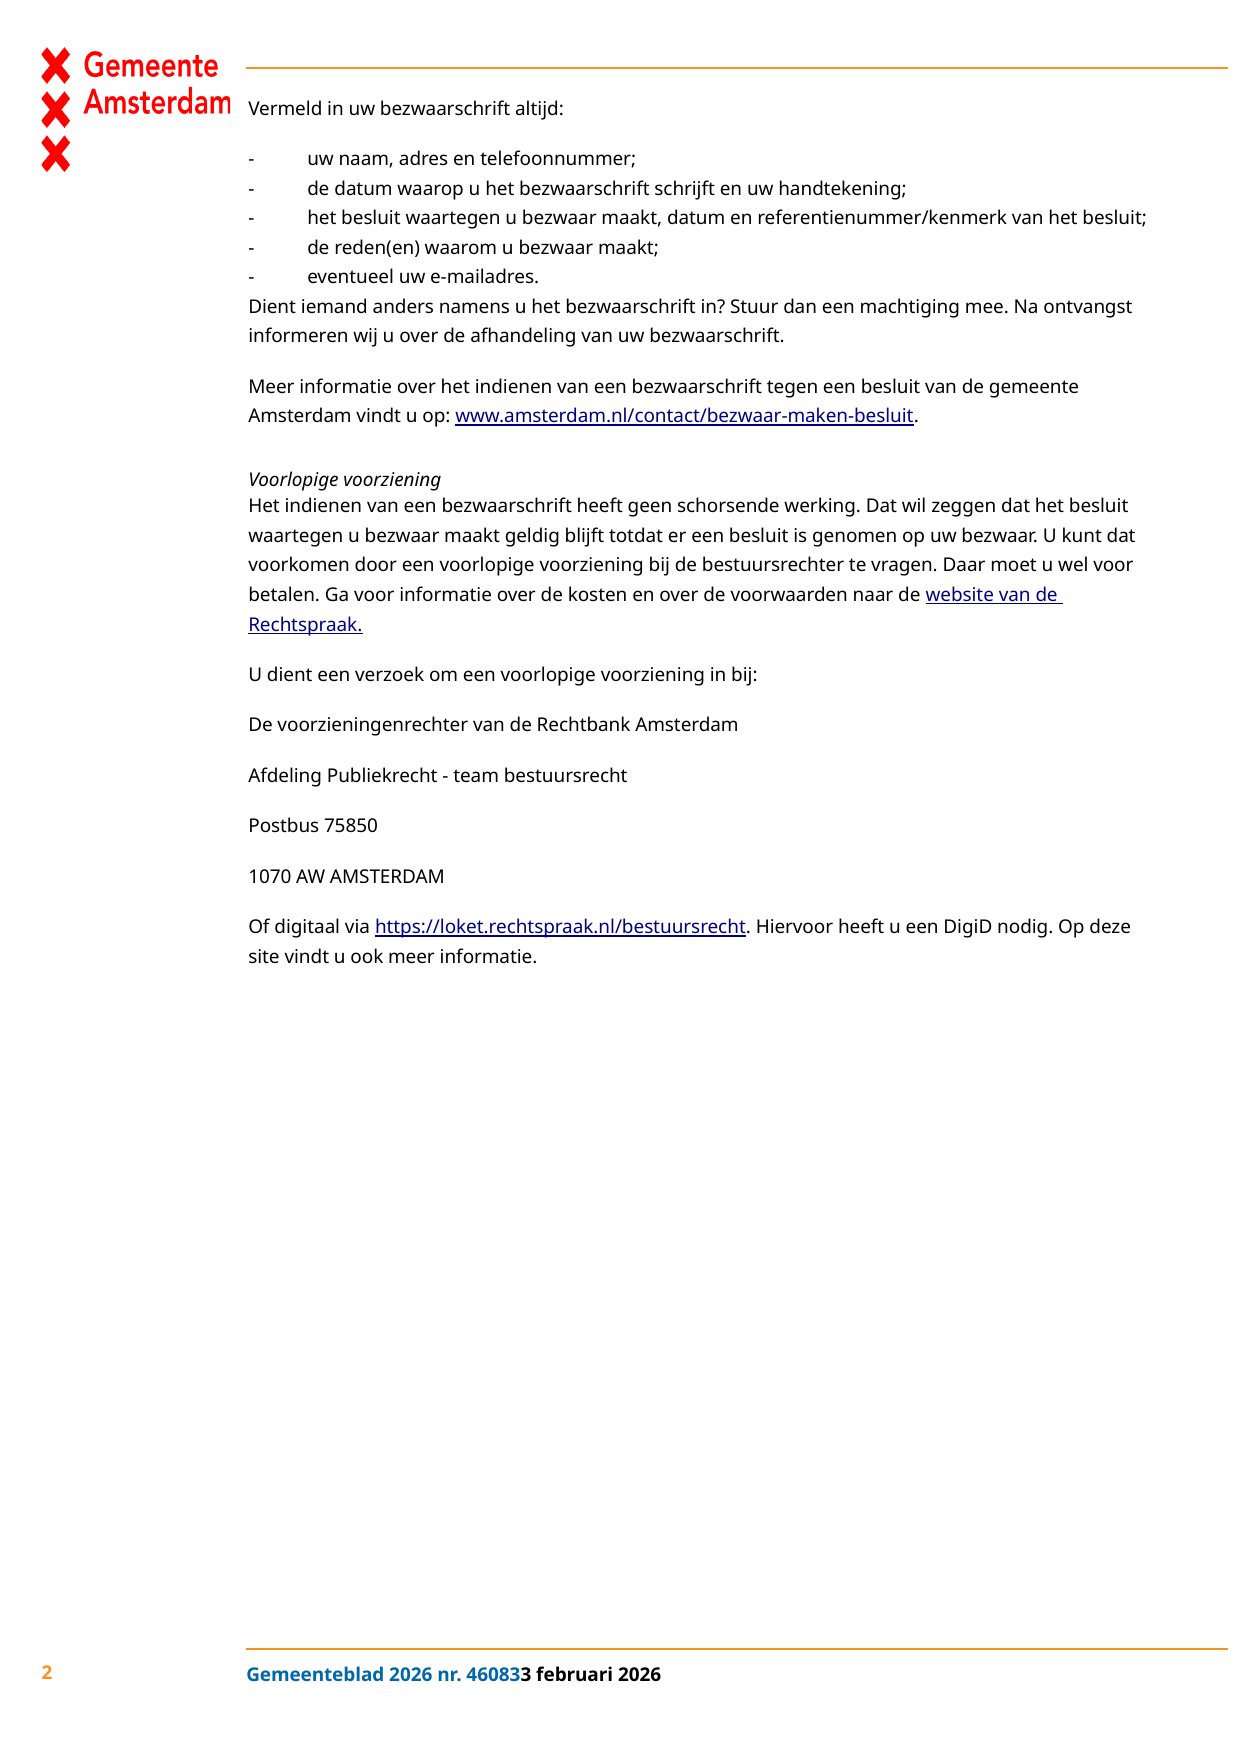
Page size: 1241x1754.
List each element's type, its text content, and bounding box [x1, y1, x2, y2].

text Voorlopige voorziening [248, 467, 1152, 492]
list de datum waarop u het bezwaarschrift schrijft en uw handtekening; [248, 175, 1152, 201]
text Afdeling Publiekrecht - team bestuursrecht [248, 762, 1152, 788]
list het besluit waartegen u bezwaar maakt, datum en referentienummer/kenmerk van het besluit; [248, 204, 1152, 230]
text U dient een verzoek om een voorlopige voorziening in bij: [248, 661, 1152, 687]
text 1070 AW AMSTERDAM [248, 863, 1152, 888]
picture [41, 47, 231, 172]
text Of digitaal via https://loket.rechtspraak.nl/bestuursrecht. Hiervoor heeft u een DigiD nodig. Op deze site vindt u ook meer informatie. [248, 913, 1152, 968]
list eventueel uw e-mailadres. [248, 263, 1152, 289]
list de reden(en) waarom u bezwaar maakt; [248, 234, 1152, 260]
text Postbus 75850 [248, 812, 1152, 838]
list uw naam, adres en telefoonnummer; [248, 145, 1152, 171]
text Het indienen van een bezwaarschrift heeft geen schorsende werking. Dat wil zeggen dat het besluit waartegen u bezwaar maakt geldig blijft totdat er een besluit is genomen op uw bezwaar. U kunt dat voorkomen door een voorlopige voorziening bij de bestuursrechter te vragen. Daar moet u wel voor betalen. Ga voor informatie over de kosten en over de voorwaarden naar de website van de Rechtspraak. [248, 492, 1152, 636]
text Vermeld in uw bezwaarschrift altijd: [248, 95, 1152, 121]
text De voorzieningenrechter van de Rechtbank Amsterdam [248, 712, 1152, 737]
text Dient iemand anders namens u het bezwaarschrift in? Stuur dan een machtiging mee. Na ontvangst informeren wij u over de afhandeling van uw bezwaarschrift. [248, 293, 1152, 348]
text Meer informatie over het indienen van een bezwaarschrift tegen een besluit van de gemeente Amsterdam vindt u op: www.amsterdam.nl/contact/bezwaar-maken-besluit. [248, 373, 1152, 428]
